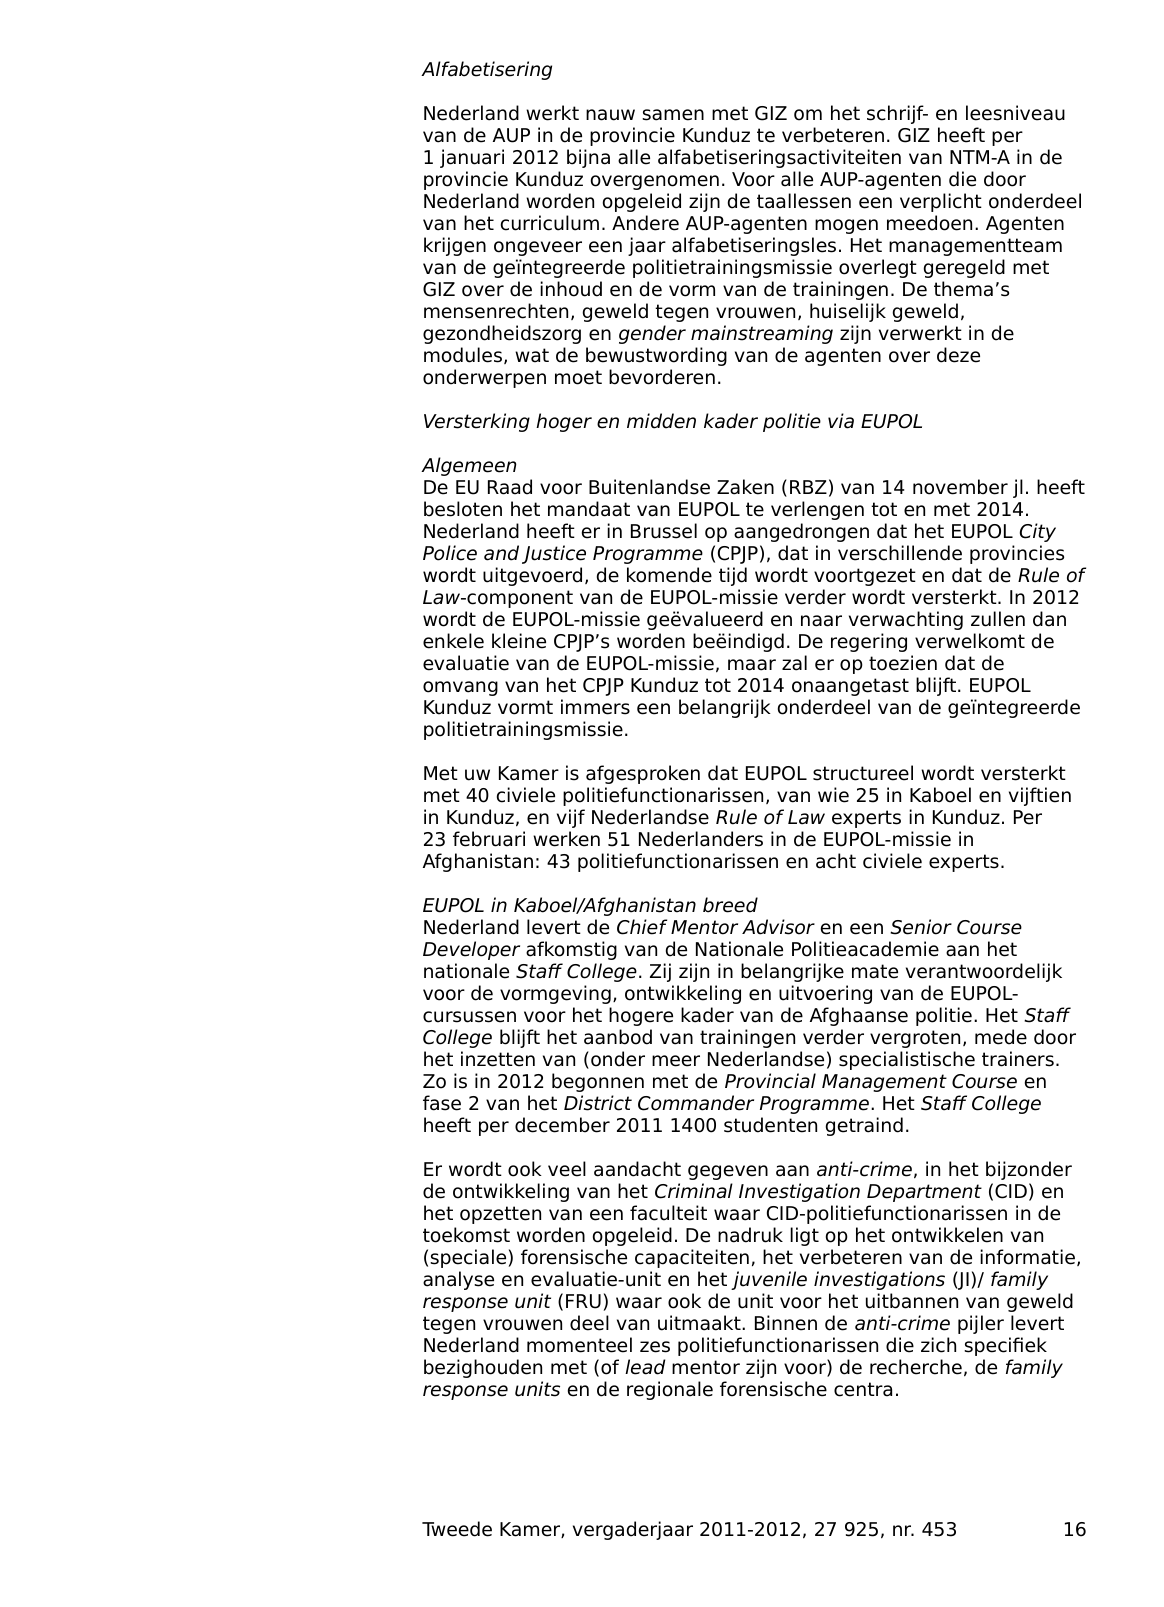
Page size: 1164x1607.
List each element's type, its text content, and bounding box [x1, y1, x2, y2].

text De EU Raad voor Buitenlandse Zaken (RBZ) van 14 november jl. heeft besloten het mandaat van EUPOL te verlengen tot en met 2014. Nederland heeft er in Brussel op aangedrongen dat het EUPOL City Police and Justice Programme (CPJP), dat in verschillende provincies wordt uitgevoerd, de komende tijd wordt voortgezet en dat de Rule of Law-component van de EUPOL-missie verder wordt versterkt. In 2012 wordt de EUPOL-missie geëvalueerd en naar verwachting zullen dan enkele kleine CPJP’s worden beëindigd. De regering verwelkomt de evaluatie van de EUPOL-missie, maar zal er op toezien dat de omvang van het CPJP Kunduz tot 2014 onaangetast blijft. EUPOL Kunduz vormt immers een belangrijk onderdeel van de geïntegreerde politietrainingsmissie. [422, 477, 1087, 741]
text Er wordt ook veel aandacht gegeven aan anti-crime, in het bijzonder de ontwikkeling van het Criminal Investigation Department (CID) en het opzetten van een faculteit waar CID-politiefunctionarissen in de toekomst worden opgeleid. De nadruk ligt op het ontwikkelen van (speciale) forensische capaciteiten, het verbeteren van de informatie, analyse en evaluatie-unit en het juvenile investigations (JI)/ family response unit (FRU) waar ook de unit voor het uitbannen van geweld tegen vrouwen deel van uitmaakt. Binnen de anti-crime pijler levert Nederland momenteel zes politiefunctionarissen die zich specifiek bezighouden met (of lead mentor zijn voor) de recherche, de family response units en de regionale forensische centra. [422, 1159, 1087, 1401]
subtitle Alfabetisering [422, 59, 1087, 81]
text Nederland levert de Chief Mentor Advisor en een Senior Course Developer afkomstig van de Nationale Politieacademie aan het nationale Staff College. Zij zijn in belangrijke mate verantwoordelijk voor de vormgeving, ontwikkeling en uitvoering van de EUPOL-cursussen voor het hogere kader van de Afghaanse politie. Het Staff College blijft het aanbod van trainingen verder vergroten, mede door het inzetten van (onder meer Nederlandse) specialistische trainers. Zo is in 2012 begonnen met de Provincial Management Course en fase 2 van het District Commander Programme. Het Staff College heeft per december 2011 1400 studenten getraind. [422, 917, 1087, 1137]
text Nederland werkt nauw samen met GIZ om het schrijf- en leesniveau van de AUP in de provincie Kunduz te verbeteren. GIZ heeft per 1 januari 2012 bijna alle alfabetiseringsactiviteiten van NTM-A in de provincie Kunduz overgenomen. Voor alle AUP-agenten die door Nederland worden opgeleid zijn de taallessen een verplicht onderdeel van het curriculum. Andere AUP-agenten mogen meedoen. Agenten krijgen ongeveer een jaar alfabetiseringsles. Het managementteam van de geïntegreerde politietrainingsmissie overlegt geregeld met GIZ over de inhoud en de vorm van de trainingen. De thema’s mensenrechten, geweld tegen vrouwen, huiselijk geweld, gezondheidszorg en gender mainstreaming zijn verwerkt in de modules, wat de bewustwording van de agenten over deze onderwerpen moet bevorderen. [422, 103, 1087, 389]
subtitle Versterking hoger en midden kader politie via EUPOL [422, 411, 1087, 433]
subtitle Algemeen [422, 455, 1087, 477]
subtitle EUPOL in Kaboel/Afghanistan breed [422, 895, 1087, 917]
text Met uw Kamer is afgesproken dat EUPOL structureel wordt versterkt met 40 civiele politiefunctionarissen, van wie 25 in Kaboel en vijftien in Kunduz, en vijf Nederlandse Rule of Law experts in Kunduz. Per 23 februari werken 51 Nederlanders in de EUPOL-missie in Afghanistan: 43 politiefunctionarissen en acht civiele experts. [422, 763, 1087, 873]
